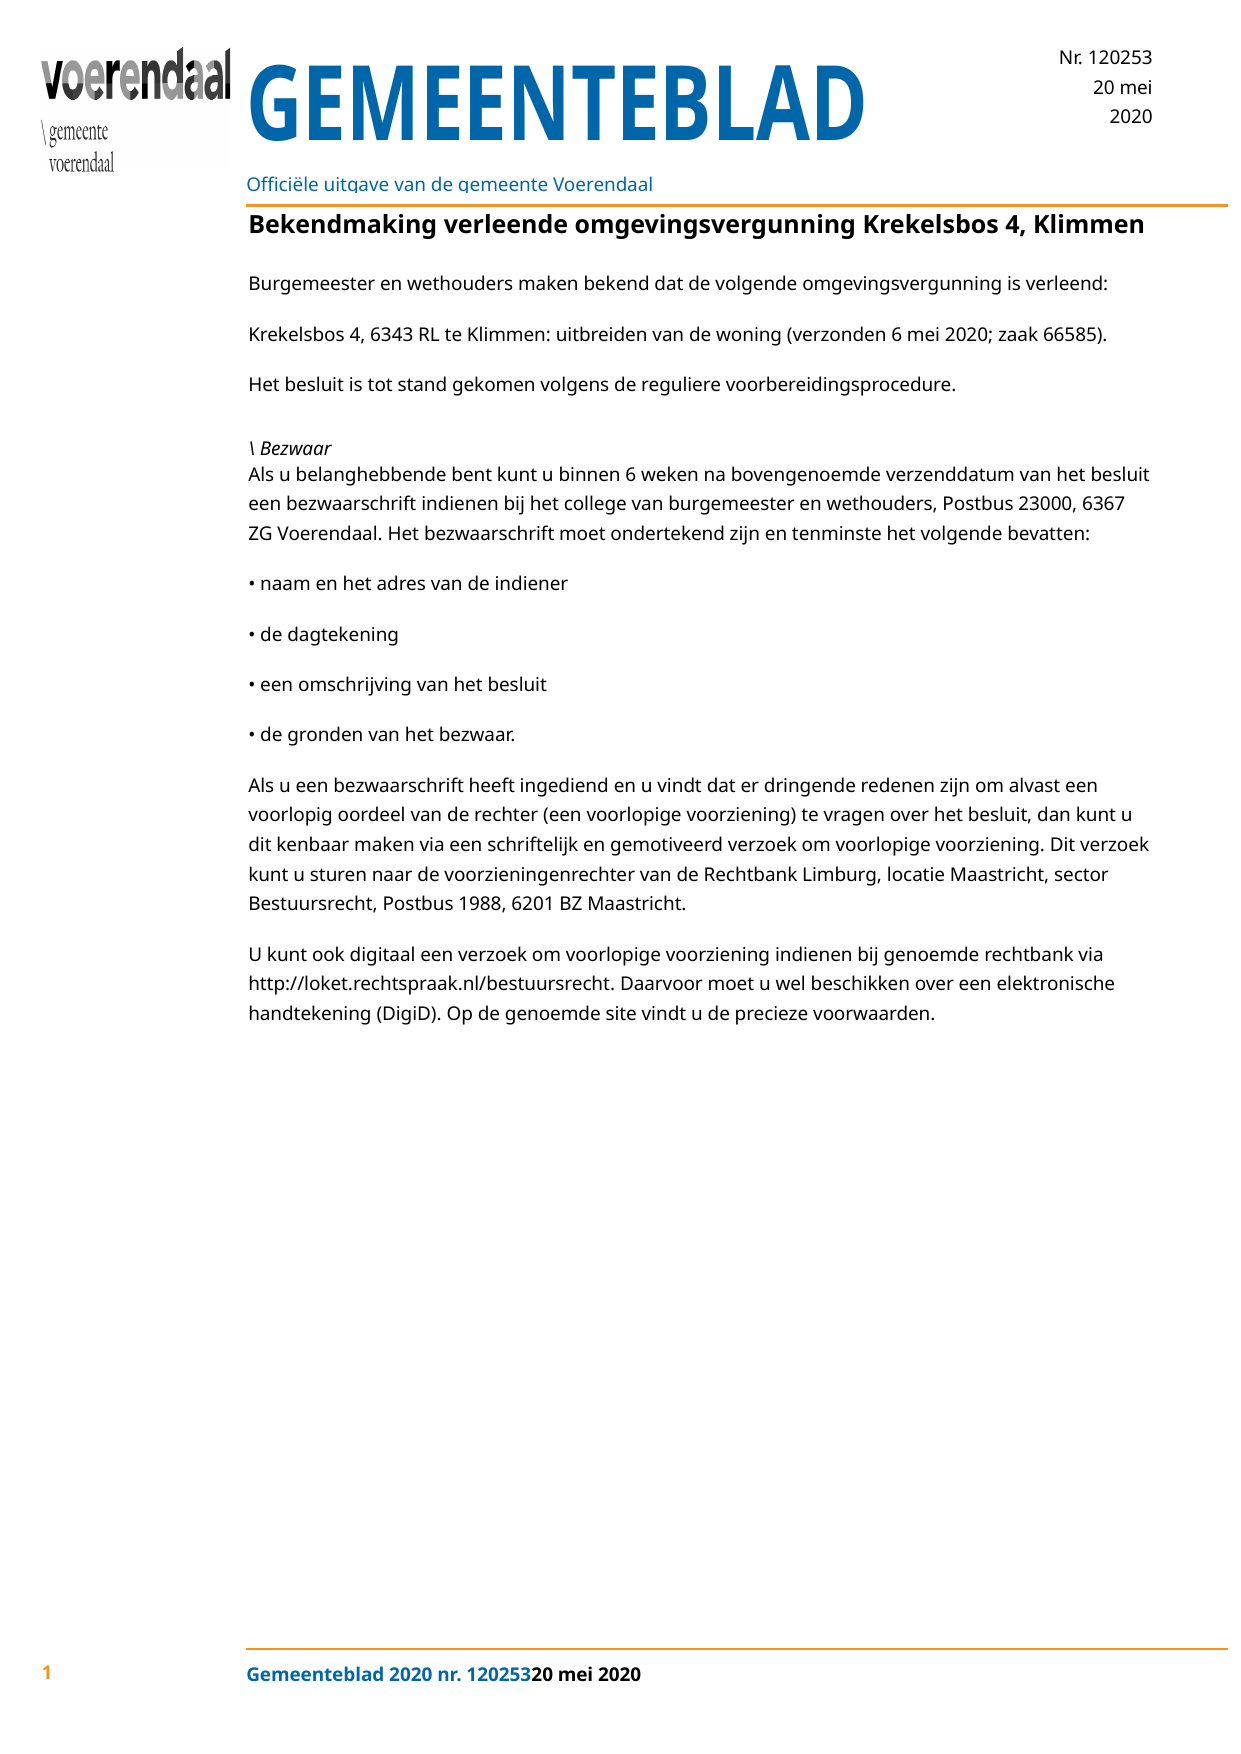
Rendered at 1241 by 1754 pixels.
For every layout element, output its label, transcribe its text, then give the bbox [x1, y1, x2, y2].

text • de gronden van het bezwaar. [248, 722, 1152, 747]
text • een omschrijving van het besluit [248, 671, 1152, 697]
text Het besluit is tot stand gekomen volgens de reguliere voorbereidingsprocedure. [248, 371, 1152, 397]
text • de dagtekening [248, 621, 1152, 647]
text Burgemeester en wethouders maken bekend dat de volgende omgevingsvergunning is verleend: [248, 270, 1152, 296]
text Bekendmaking verleende omgevingsvergunning Krekelsbos 4, Klimmen [248, 207, 1152, 241]
text Krekelsbos 4, 6343 RL te Klimmen: uitbreiden van de woning (verzonden 6 mei 2020; zaak 66585). [248, 321, 1152, 346]
text Als u een bezwaarschrift heeft ingediend en u vindt dat er dringende redenen zijn om alvast een voorlopig oordeel van de rechter (een voorlopige voorziening) te vragen over het besluit, dan kunt u dit kenbaar maken via een schriftelijk en gemotiveerd verzoek om voorlopige voorziening. Dit verzoek kunt u sturen naar de voorzieningenrechter van de Rechtbank Limburg, locatie Maastricht, sector Bestuursrecht, Postbus 1988, 6201 BZ Maastricht. [248, 772, 1152, 916]
text Als u belanghebbende bent kunt u binnen 6 weken na bovengenoemde verzenddatum van het besluit een bezwaarschrift indienen bij het college van burgemeester en wethouders, Postbus 23000, 6367 ZG Voerendaal. Het bezwaarschrift moet ondertekend zijn en tenminste het volgende bevatten: [248, 461, 1152, 546]
text U kunt ook digitaal een verzoek om voorlopige voorziening indienen bij genoemde rechtbank via http://loket.rechtspraak.nl/bestuursrecht. Daarvoor moet u wel beschikken over een elektronische handtekening (DigiD). Op de genoemde site vindt u de precieze voorwaarden. [248, 941, 1152, 1026]
picture [41, 47, 231, 172]
text • naam en het adres van de indiener [248, 570, 1152, 596]
text \ Bezwaar [248, 435, 1152, 461]
